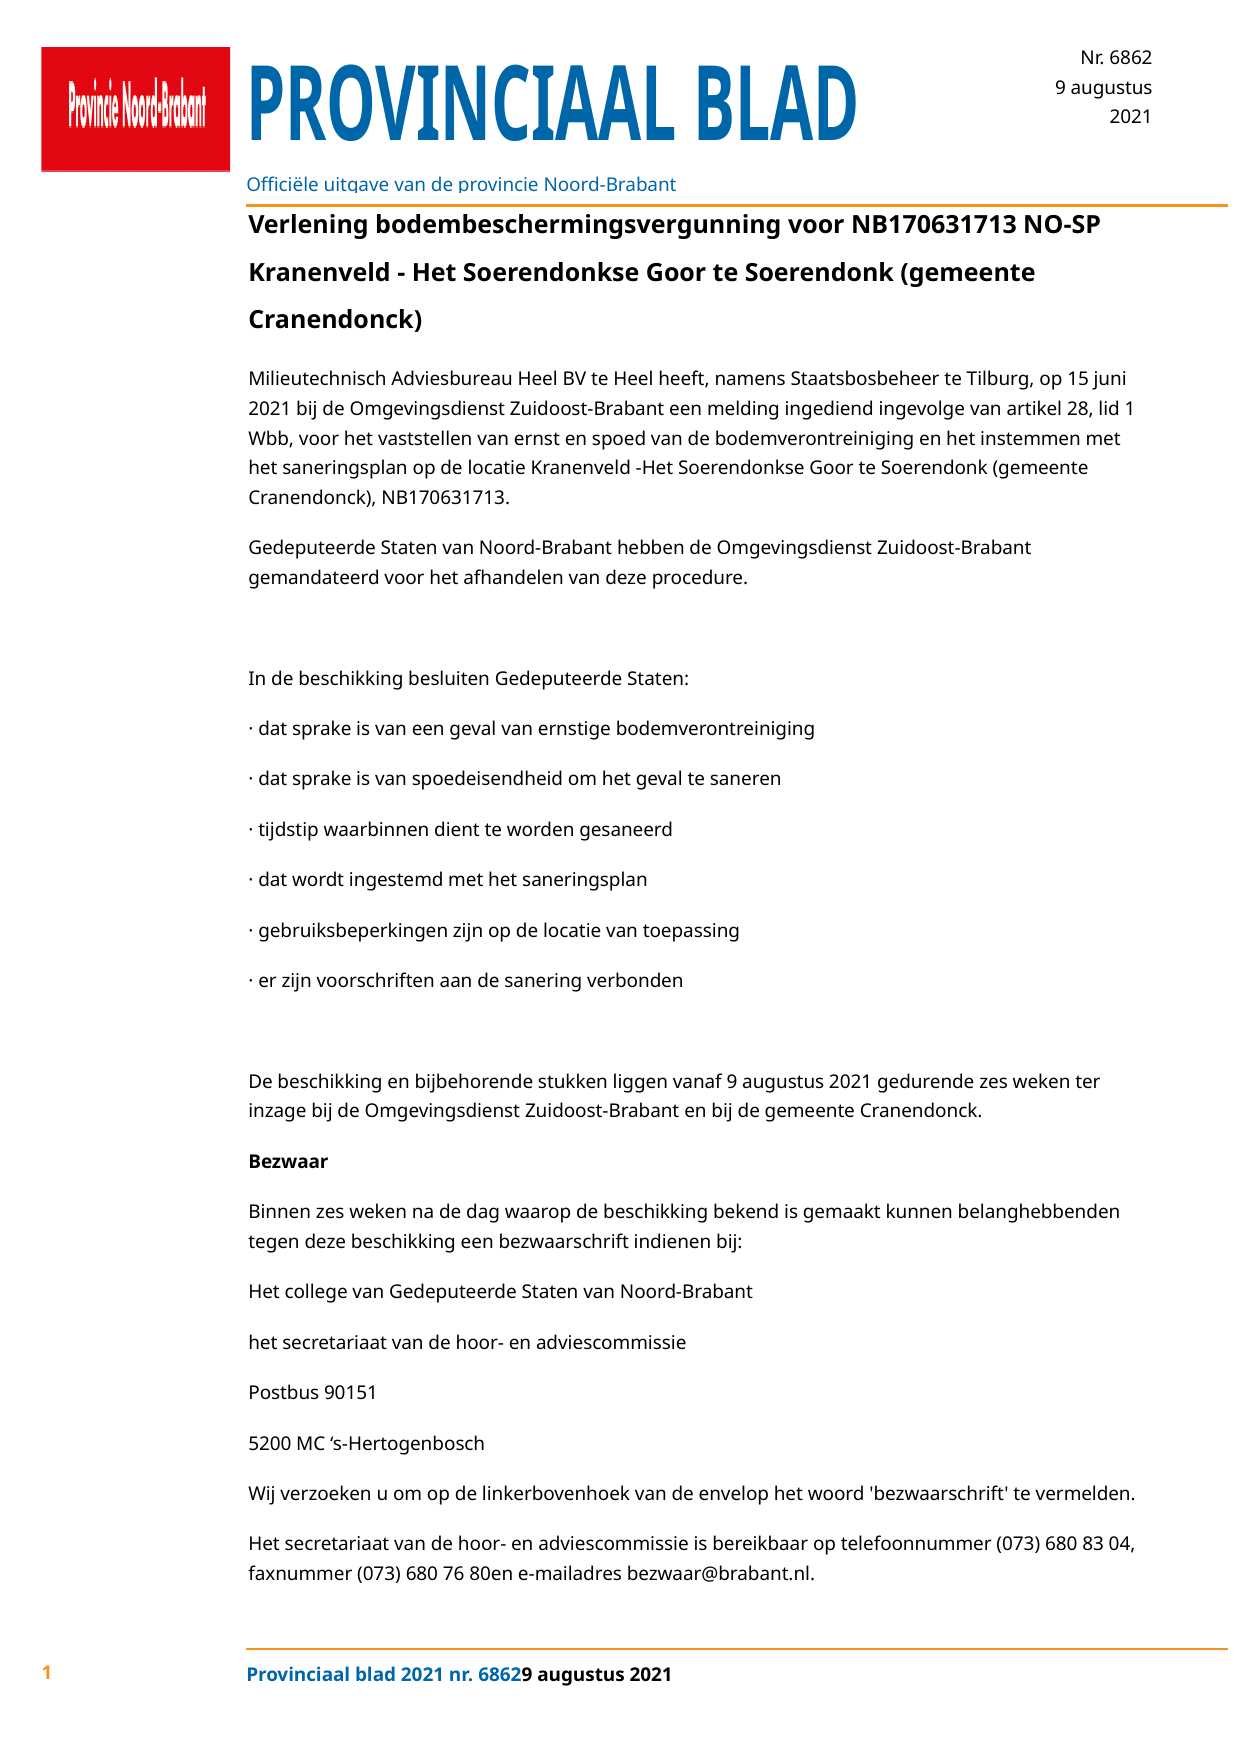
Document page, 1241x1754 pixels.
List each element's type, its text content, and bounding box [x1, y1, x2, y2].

text Verlening bodembeschermingsvergunning voor NB170631713 NO-SP Kranenveld - Het Soerendonkse Goor te Soerendonk (gemeente Cranendonck) [248, 207, 1152, 336]
text Het secretariaat van de hoor- en adviescommissie is bereikbaar op telefoonnummer (073) 680 83 04, faxnummer (073) 680 76 80en e-mailadres bezwaar@brabant.nl. [248, 1531, 1152, 1586]
text 5200 MC ‘s-Hertogenbosch [248, 1430, 1152, 1455]
text Het college van Gedeputeerde Staten van Noord-Brabant [248, 1278, 1152, 1304]
text In de beschikking besluiten Gedeputeerde Staten: [248, 665, 1152, 690]
text · gebruiksbeperkingen zijn op de locatie van toepassing [248, 917, 1152, 942]
text · tijdstip waarbinnen dient te worden gesaneerd [248, 816, 1152, 842]
text Milieutechnisch Adviesbureau Heel BV te Heel heeft, namens Staatsbosbeheer te Tilburg, op 15 juni 2021 bij de Omgevingsdienst Zuidoost-Brabant een melding ingediend ingevolge van artikel 28, lid 1 Wbb, voor het vaststellen van ernst en spoed van de bodemverontreiniging en het instemmen met het saneringsplan op de locatie Kranenveld -Het Soerendonkse Goor te Soerendonk (gemeente Cranendonck), NB170631713. [248, 366, 1152, 509]
text De beschikking en bijbehorende stukken liggen vanaf 9 augustus 2021 gedurende zes weken ter inzage bij de Omgevingsdienst Zuidoost-Brabant en bij de gemeente Cranendonck. [248, 1068, 1152, 1123]
picture [41, 47, 231, 172]
text · dat sprake is van een geval van ernstige bodemverontreiniging [248, 715, 1152, 741]
text · dat wordt ingestemd met het saneringsplan [248, 866, 1152, 892]
text Postbus 90151 [248, 1379, 1152, 1405]
text Bezwaar [248, 1148, 1152, 1174]
text Binnen zes weken na de dag waarop de beschikking bekend is gemaakt kunnen belanghebbenden tegen deze beschikking een bezwaarschrift indienen bij: [248, 1198, 1152, 1254]
text · er zijn voorschriften aan de sanering verbonden [248, 967, 1152, 993]
text Wij verzoeken u om op de linkerbovenhoek van de envelop het woord 'bezwaarschrift' te vermelden. [248, 1480, 1152, 1506]
text · dat sprake is van spoedeisendheid om het geval te saneren [248, 766, 1152, 791]
text het secretariaat van de hoor- en adviescommissie [248, 1329, 1152, 1354]
text Gedeputeerde Staten van Noord-Brabant hebben de Omgevingsdienst Zuidoost-Brabant gemandateerd voor het afhandelen van deze procedure. [248, 534, 1152, 589]
